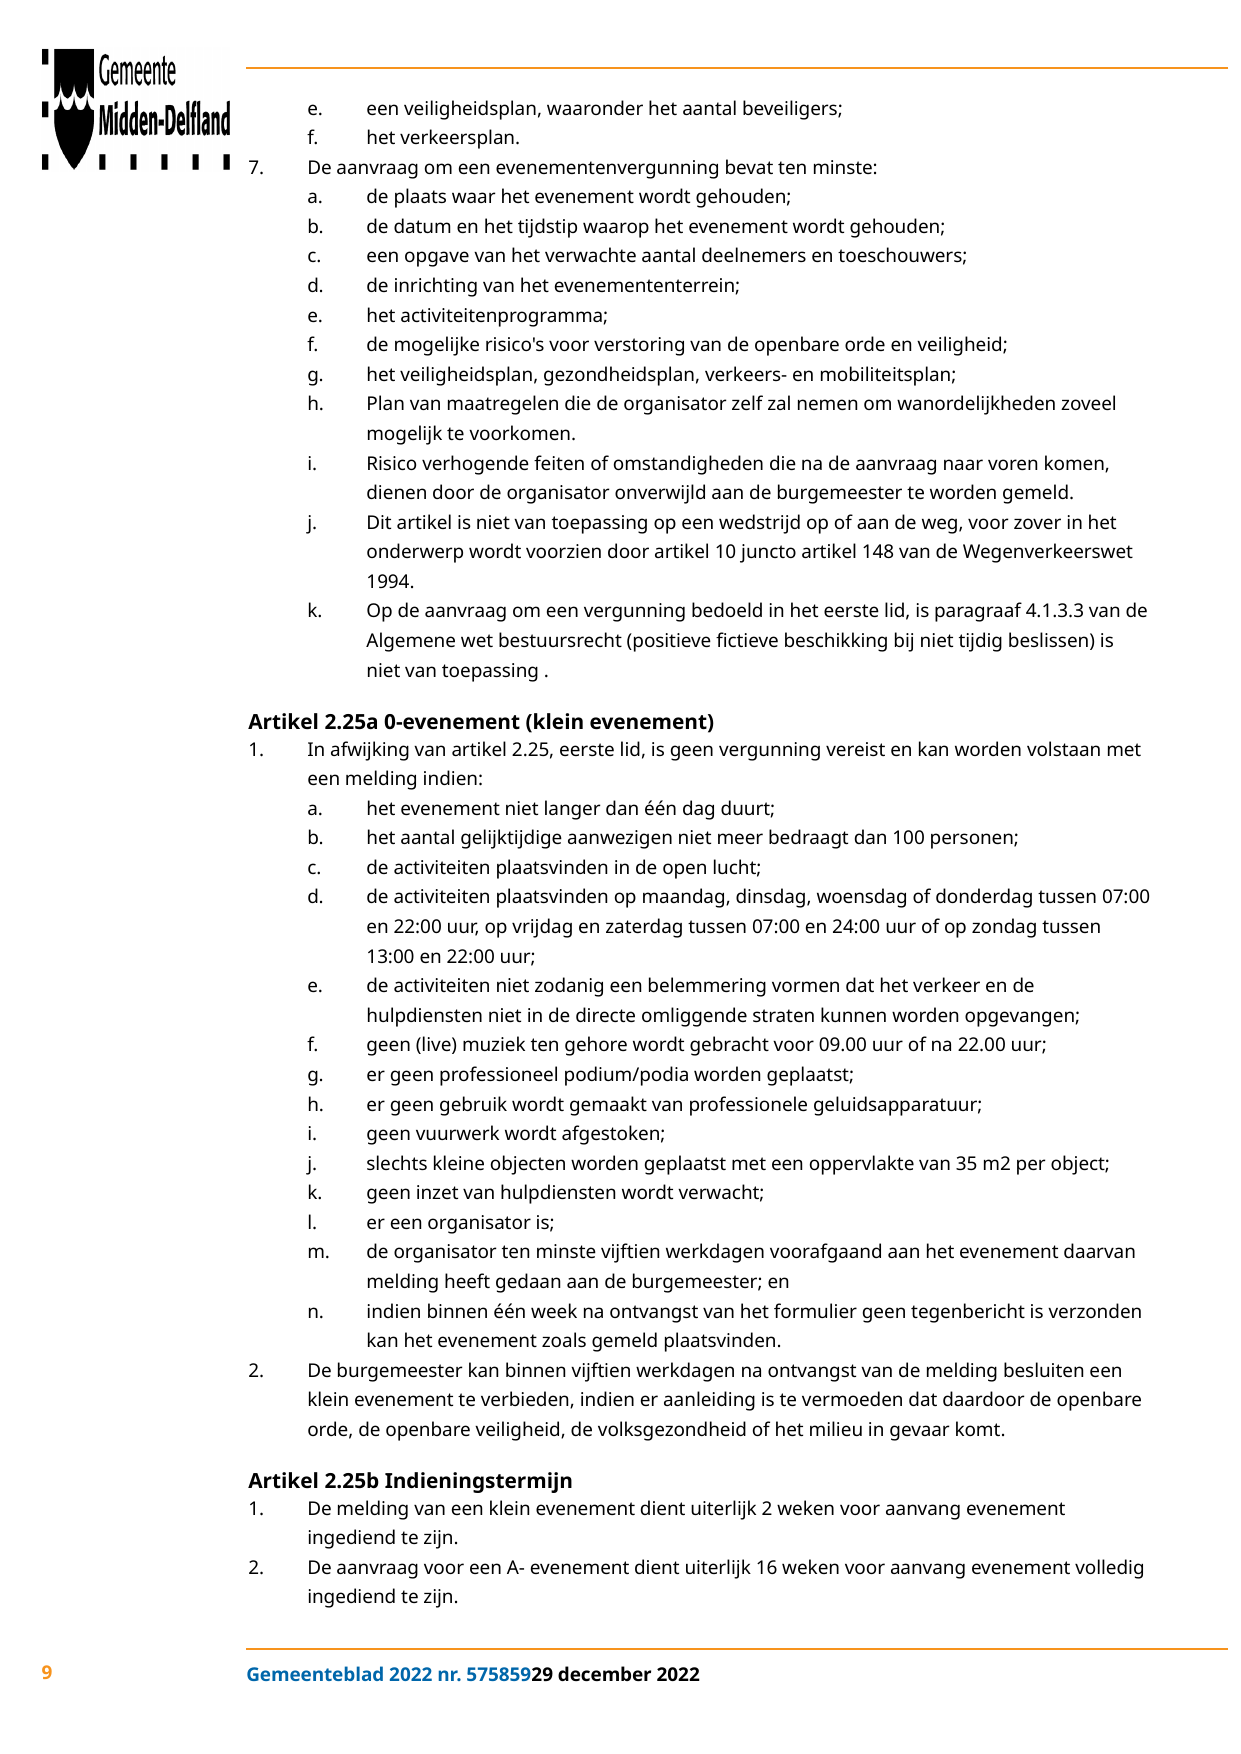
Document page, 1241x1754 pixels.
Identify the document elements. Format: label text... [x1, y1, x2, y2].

list In afwijking van artikel 2.25, eerste lid, is geen vergunning vereist en kan worden volstaan met een melding indien: [248, 736, 1152, 791]
list de datum en het tijdstip waarop het evenement wordt gehouden; [307, 213, 1152, 239]
list er een organisator is; [307, 1209, 1152, 1235]
list De aanvraag voor een A- evenement dient uiterlijk 16 weken voor aanvang evenement volledig ingediend te zijn. [248, 1554, 1152, 1609]
list geen vuurwerk wordt afgestoken; [307, 1120, 1152, 1146]
text Artikel 2.25a 0-evenement (klein evenement) [248, 707, 1152, 736]
list Plan van maatregelen die de organisator zelf zal nemen om wanordelijkheden zoveel mogelijk te voorkomen. [307, 391, 1152, 446]
list indien binnen één week na ontvangst van het formulier geen tegenbericht is verzonden kan het evenement zoals gemeld plaatsvinden. [307, 1298, 1152, 1353]
list De burgemeester kan binnen vijftien werkdagen na ontvangst van de melding besluiten een klein evenement te verbieden, indien er aanleiding is te vermoeden dat daardoor de openbare orde, de openbare veiligheid, de volksgezondheid of het milieu in gevaar komt. [248, 1357, 1152, 1442]
list het activiteitenprogramma; [307, 302, 1152, 328]
list Risico verhogende feiten of omstandigheden die na de aanvraag naar voren komen, dienen door de organisator onverwijld aan de burgemeester te worden gemeld. [307, 450, 1152, 505]
list de inrichting van het evenemententerrein; [307, 272, 1152, 298]
list Op de aanvraag om een vergunning bedoeld in het eerste lid, is paragraaf 4.1.3.3 van de Algemene wet bestuursrecht (positieve fictieve beschikking bij niet tijdig beslissen) is niet van toepassing . [307, 598, 1152, 683]
list De melding van een klein evenement dient uiterlijk 2 weken voor aanvang evenement ingediend te zijn. [248, 1495, 1152, 1550]
picture [41, 47, 231, 172]
list slechts kleine objecten worden geplaatst met een oppervlakte van 35 m2 per object; [307, 1150, 1152, 1176]
list de activiteiten plaatsvinden op maandag, dinsdag, woensdag of donderdag tussen 07:00 en 22:00 uur, op vrijdag en zaterdag tussen 07:00 en 24:00 uur of op zondag tussen 13:00 en 22:00 uur; [307, 884, 1152, 968]
list een opgave van het verwachte aantal deelnemers en toeschouwers; [307, 243, 1152, 268]
list de mogelijke risico's voor verstoring van de openbare orde en veiligheid; [307, 331, 1152, 357]
list het verkeersplan. [307, 124, 1152, 150]
list het aantal gelijktijdige aanwezigen niet meer bedraagt dan 100 personen; [307, 824, 1152, 850]
list een veiligheidsplan, waaronder het aantal beveiligers; [307, 95, 1152, 121]
list de activiteiten plaatsvinden in de open lucht; [307, 854, 1152, 880]
list geen inzet van hulpdiensten wordt verwacht; [307, 1179, 1152, 1205]
list geen (live) muziek ten gehore wordt gebracht voor 09.00 uur of na 22.00 uur; [307, 1032, 1152, 1057]
list het evenement niet langer dan één dag duurt; [307, 795, 1152, 821]
list de activiteiten niet zodanig een belemmering vormen dat het verkeer en de hulpdiensten niet in de directe omliggende straten kunnen worden opgevangen; [307, 972, 1152, 1028]
list het veiligheidsplan, gezondheidsplan, verkeers- en mobiliteitsplan; [307, 361, 1152, 387]
list De aanvraag om een evenementenvergunning bevat ten minste: [248, 154, 1152, 180]
list er geen gebruik wordt gemaakt van professionele geluidsapparatuur; [307, 1091, 1152, 1116]
list de plaats waar het evenement wordt gehouden; [307, 183, 1152, 209]
list Dit artikel is niet van toepassing op een wedstrijd op of aan de weg, voor zover in het onderwerp wordt voorzien door artikel 10 juncto artikel 148 van de Wegenverkeerswet 1994. [307, 509, 1152, 594]
list er geen professioneel podium/podia worden geplaatst; [307, 1061, 1152, 1087]
text Artikel 2.25b Indieningstermijn [248, 1467, 1152, 1495]
list de organisator ten minste vijftien werkdagen voorafgaand aan het evenement daarvan melding heeft gedaan aan de burgemeester; en [307, 1239, 1152, 1294]
